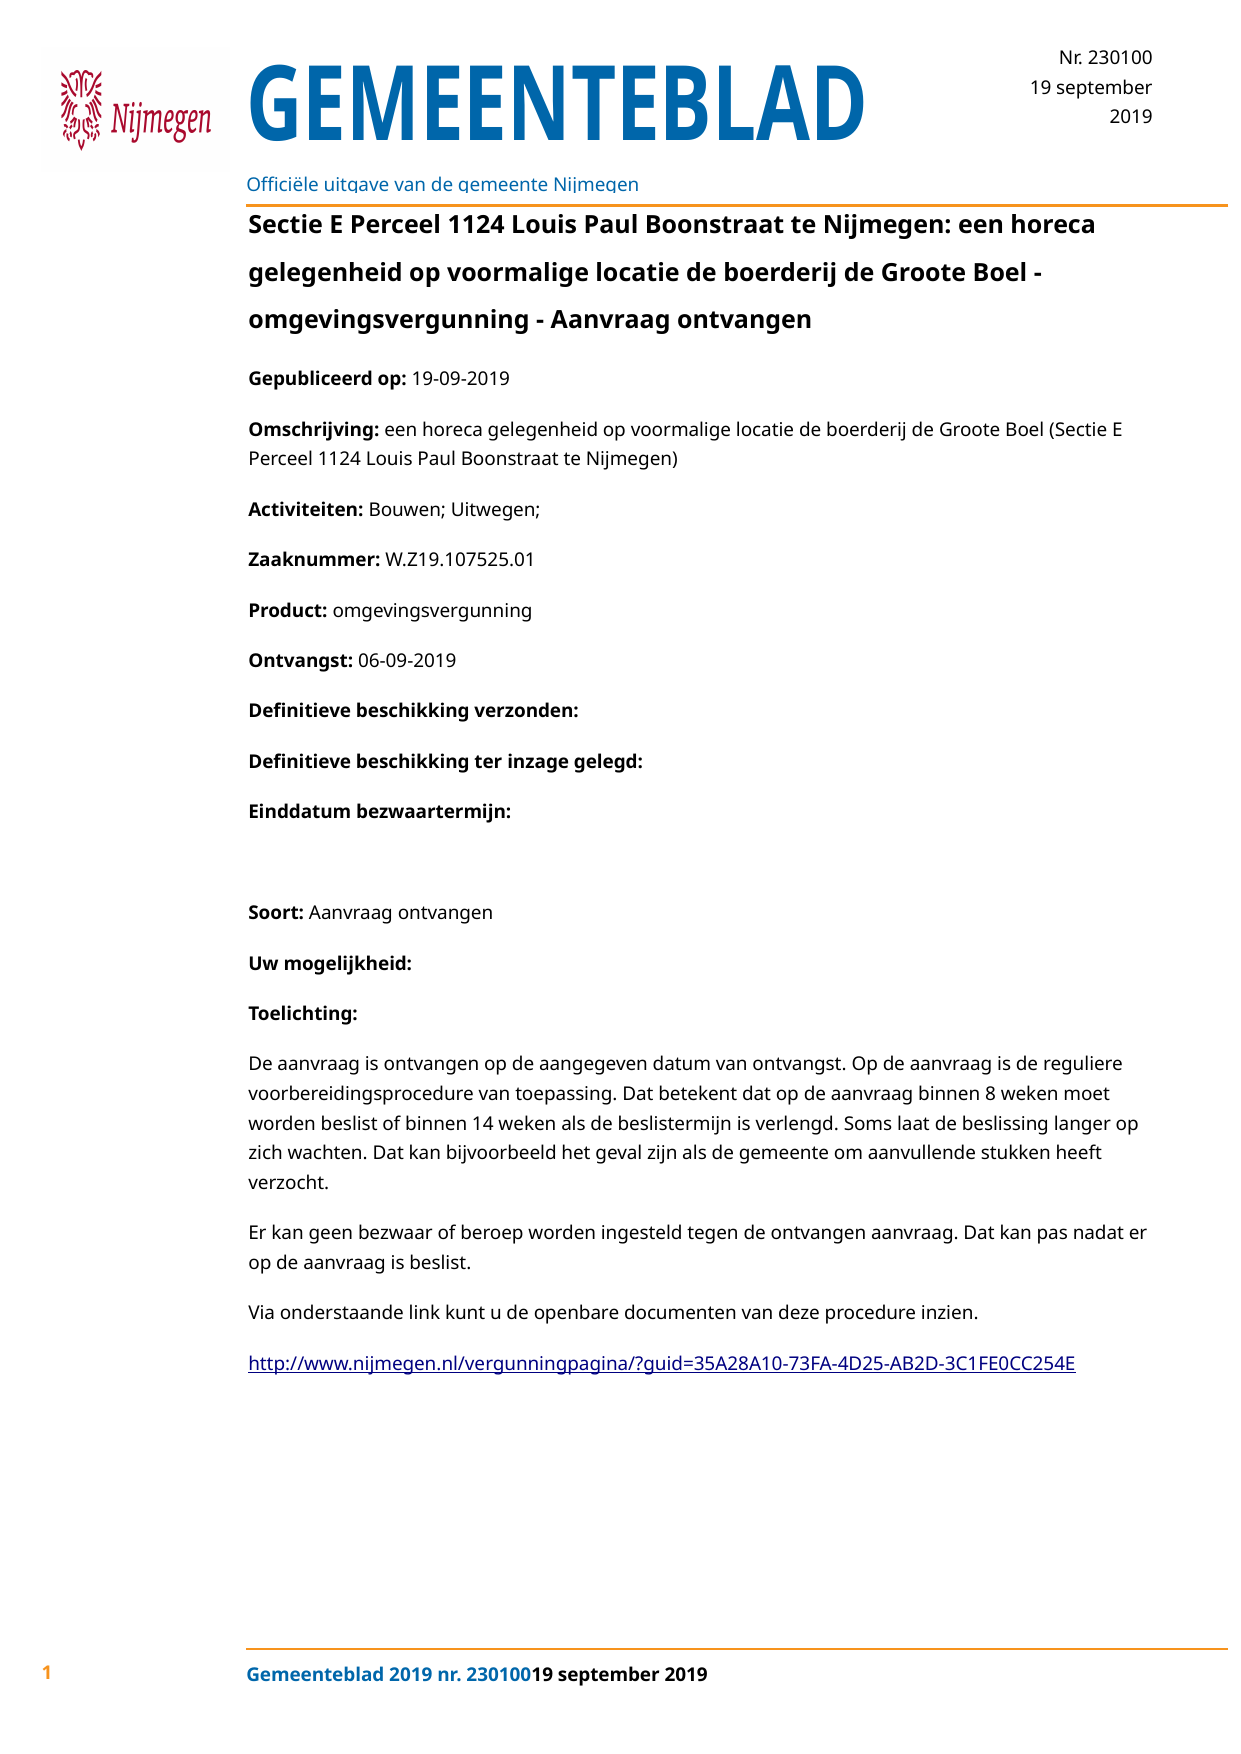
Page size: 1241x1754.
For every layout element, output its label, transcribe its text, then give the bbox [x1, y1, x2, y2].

text Definitieve beschikking verzonden: [248, 698, 1152, 723]
text Omschrijving: een horeca gelegenheid op voormalige locatie de boerderij de Groote Boel (Sectie E Perceel 1124 Louis Paul Boonstraat te Nijmegen) [248, 416, 1152, 471]
text Definitieve beschikking ter inzage gelegd: [248, 748, 1152, 774]
text Ontvangst: 06-09-2019 [248, 647, 1152, 673]
text Einddatum bezwaartermijn: [248, 798, 1152, 824]
picture [41, 47, 231, 172]
text De aanvraag is ontvangen op de aangegeven datum van ontvangst. Op de aanvraag is de reguliere voorbereidingsprocedure van toepassing. Dat betekent dat op de aanvraag binnen 8 weken moet worden beslist of binnen 14 weken als de beslistermijn is verlengd. Soms laat de beslissing langer op zich wachten. Dat kan bijvoorbeeld het geval zijn als de gemeente om aanvullende stukken heeft verzocht. [248, 1051, 1152, 1194]
text Gepubliceerd op: 19-09-2019 [248, 366, 1152, 391]
text Toelichting: [248, 1000, 1152, 1026]
text Activiteiten: Bouwen; Uitwegen; [248, 496, 1152, 522]
text Zaaknummer: W.Z19.107525.01 [248, 546, 1152, 572]
text Via onderstaande link kunt u de openbare documenten van deze procedure inzien. [248, 1299, 1152, 1325]
text http://www.nijmegen.nl/vergunningpagina/?guid=35A28A10-73FA-4D25-AB2D-3C1FE0CC254E [248, 1350, 1152, 1375]
text Product: omgevingsvergunning [248, 597, 1152, 622]
text Uw mogelijkheid: [248, 950, 1152, 975]
text Sectie E Perceel 1124 Louis Paul Boonstraat te Nijmegen: een horeca gelegenheid op voormalige locatie de boerderij de Groote Boel - omgevingsvergunning - Aanvraag ontvangen [248, 207, 1152, 336]
text Er kan geen bezwaar of beroep worden ingesteld tegen de ontvangen aanvraag. Dat kan pas nadat er op de aanvraag is beslist. [248, 1219, 1152, 1274]
text Soort: Aanvraag ontvangen [248, 899, 1152, 925]
